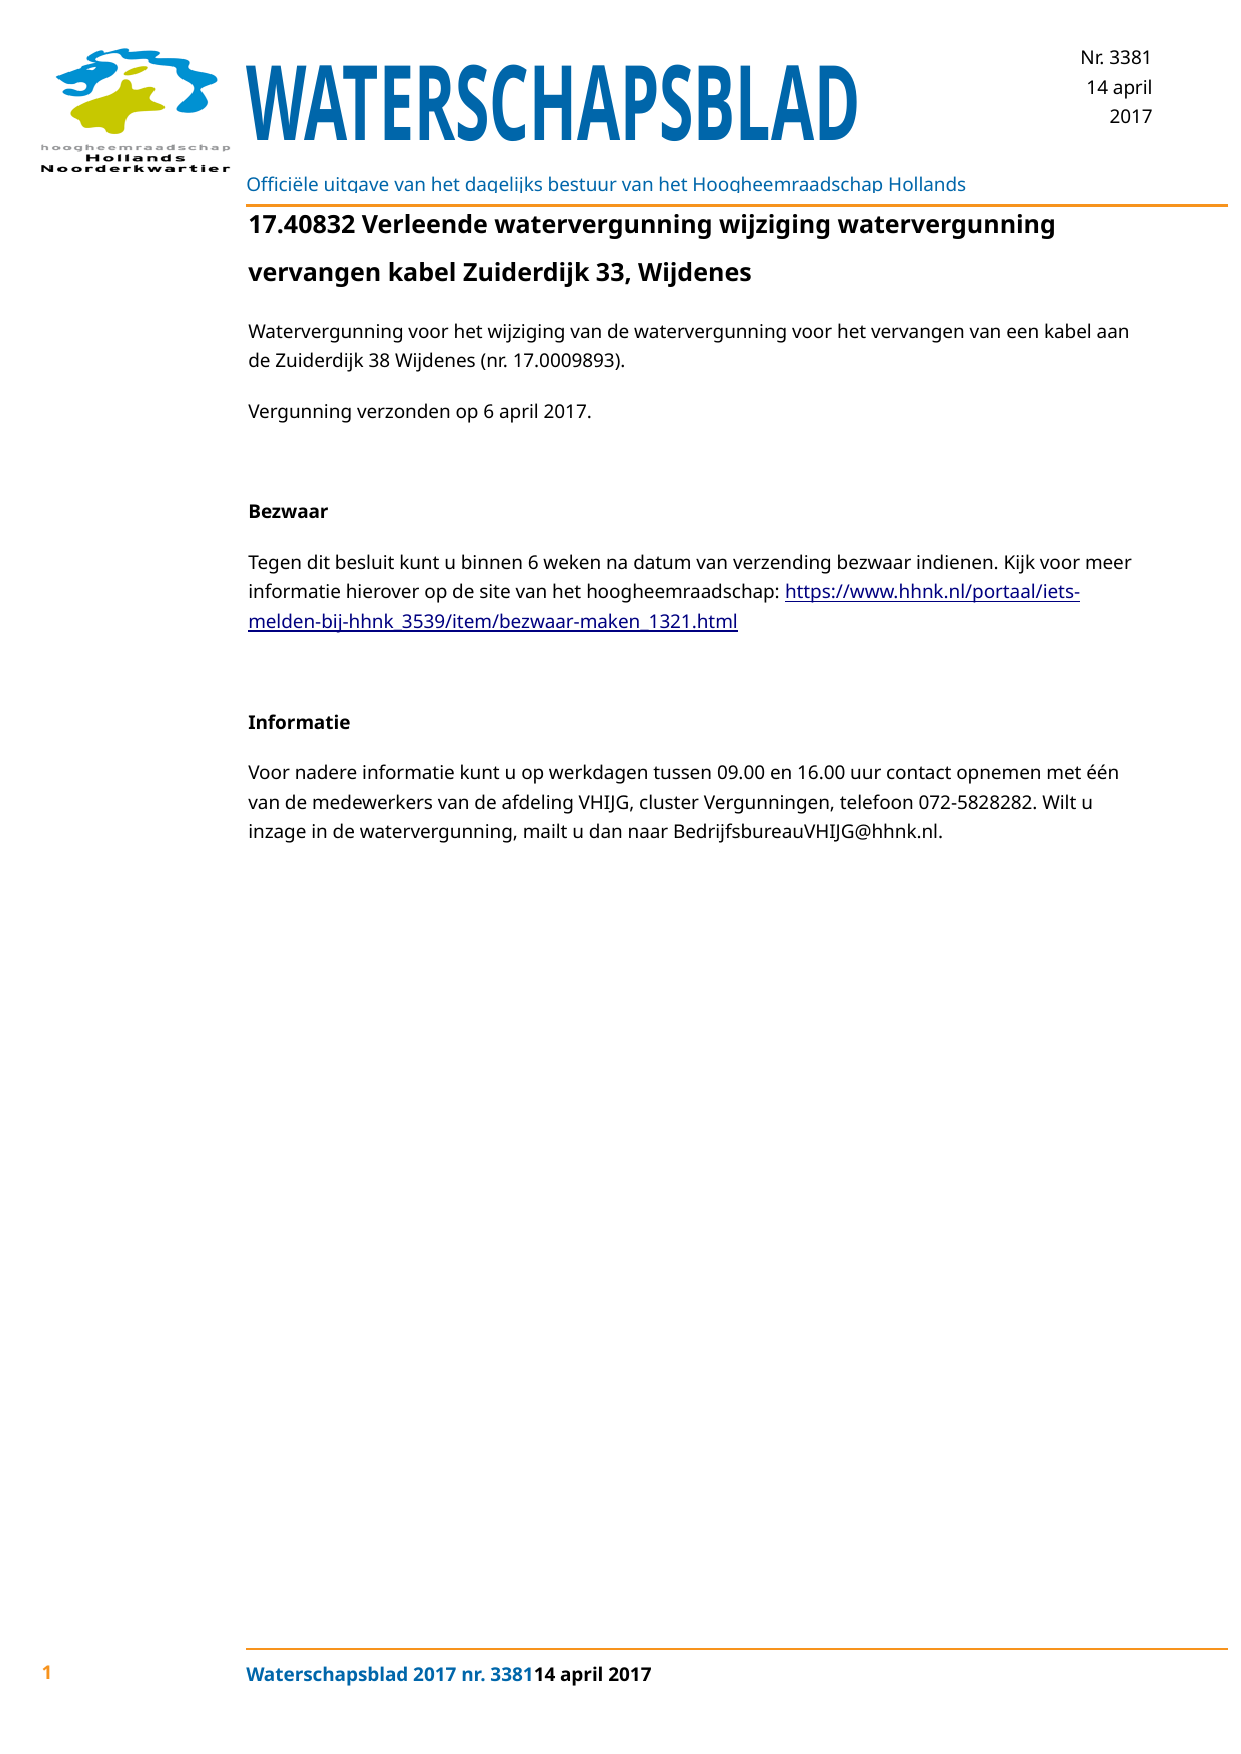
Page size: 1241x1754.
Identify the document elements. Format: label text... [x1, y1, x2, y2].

text Watervergunning voor het wijziging van de watervergunning voor het vervangen van een kabel aan de Zuiderdijk 38 Wijdenes (nr. 17.0009893). [248, 318, 1152, 373]
text 17.40832 Verleende watervergunning wijziging watervergunning vervangen kabel Zuiderdijk 33, Wijdenes [248, 207, 1152, 288]
text Tegen dit besluit kunt u binnen 6 weken na datum van verzending bezwaar indienen. Kijk voor meer informatie hierover op de site van het hoogheemraadschap: https://www.hhnk.nl/portaal/iets-melden-bij-hhnk_3539/item/bezwaar-maken_1321.html [248, 549, 1152, 634]
text Bezwaar [248, 499, 1152, 524]
text Vergunning verzonden op 6 april 2017. [248, 398, 1152, 424]
text Informatie [248, 709, 1152, 735]
text Voor nadere informatie kunt u op werkdagen tussen 09.00 en 16.00 uur contact opnemen met één van de medewerkers van de afdeling VHIJG, cluster Vergunningen, telefoon 072-5828282. Wilt u inzage in de watervergunning, mailt u dan naar BedrijfsbureauVHIJG@hhnk.nl. [248, 759, 1152, 844]
picture [41, 47, 231, 172]
